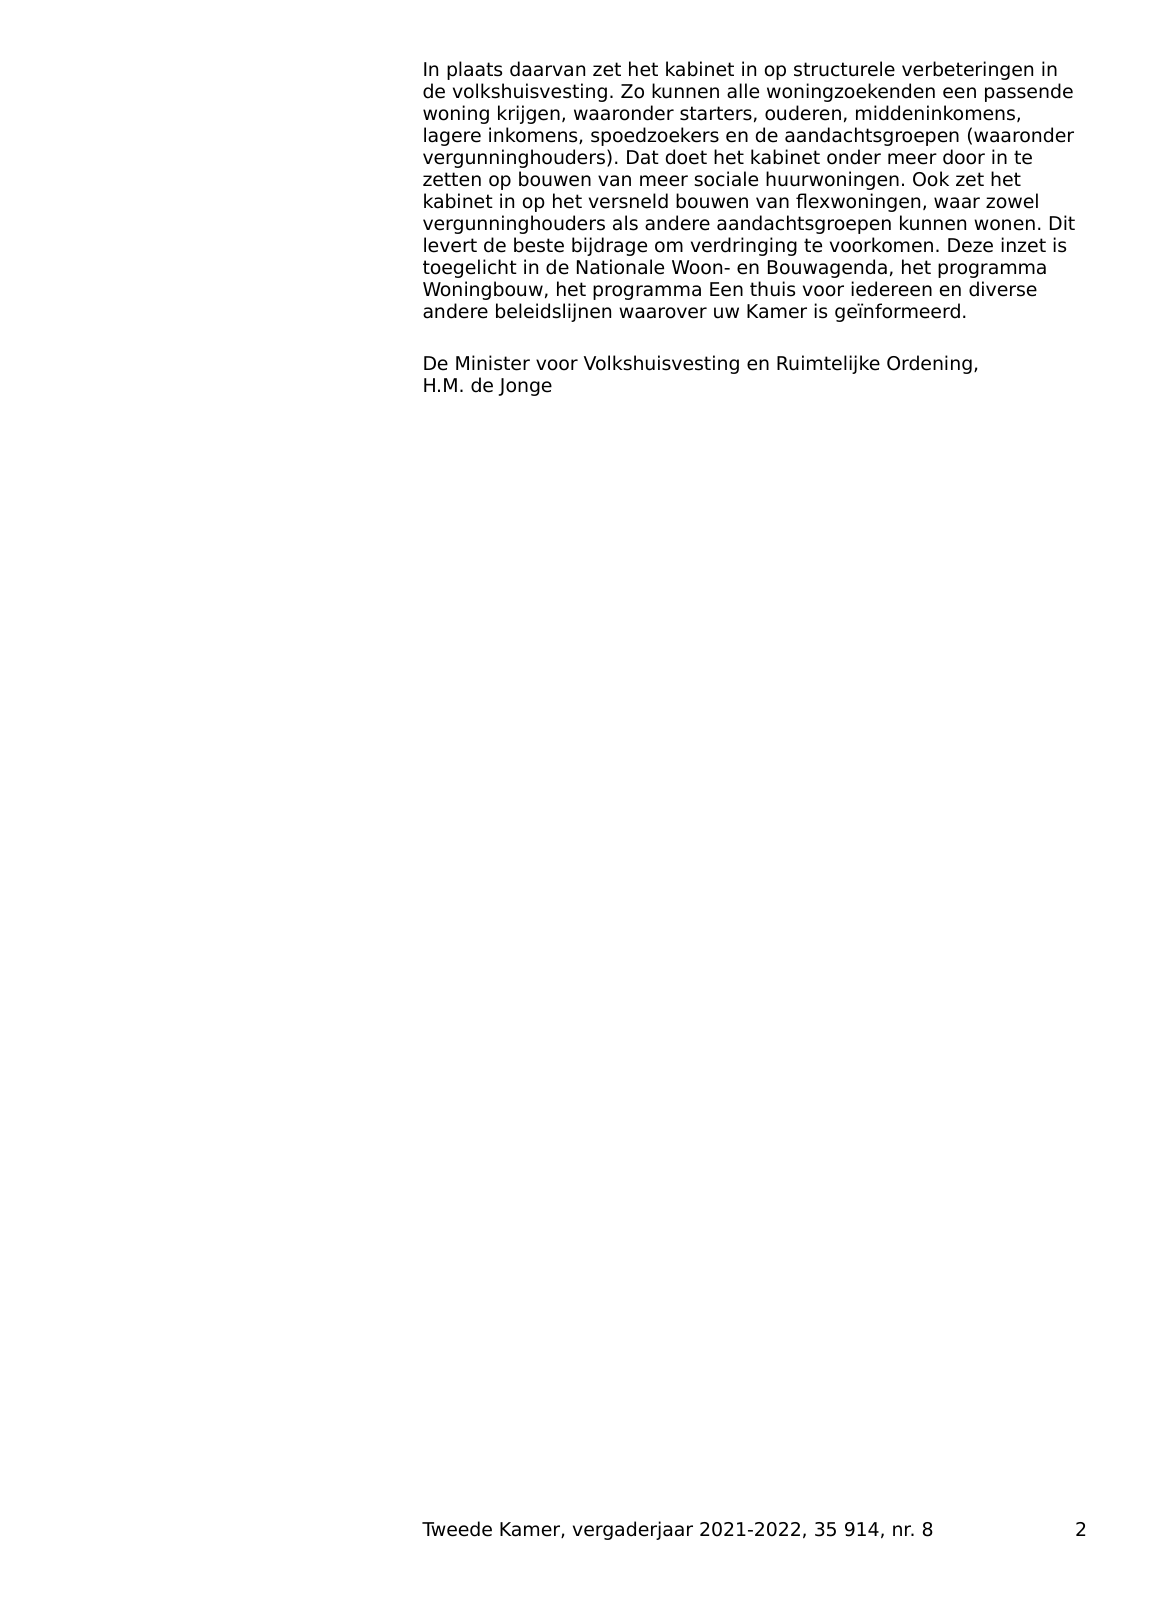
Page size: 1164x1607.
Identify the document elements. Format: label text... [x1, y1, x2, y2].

text De Minister voor Volkshuisvesting en Ruimtelijke Ordening, H.M. de Jonge [422, 353, 1087, 397]
text In plaats daarvan zet het kabinet in op structurele verbeteringen in de volkshuisvesting. Zo kunnen alle woningzoekenden een passende woning krijgen, waaronder starters, ouderen, middeninkomens, lagere inkomens, spoedzoekers en de aandachtsgroepen (waaronder vergunninghouders). Dat doet het kabinet onder meer door in te zetten op bouwen van meer sociale huurwoningen. Ook zet het kabinet in op het versneld bouwen van flexwoningen, waar zowel vergunninghouders als andere aandachtsgroepen kunnen wonen. Dit levert de beste bijdrage om verdringing te voorkomen. Deze inzet is toegelicht in de Nationale Woon- en Bouwagenda, het programma Woningbouw, het programma Een thuis voor iedereen en diverse andere beleidslijnen waarover uw Kamer is geïnformeerd. [422, 59, 1087, 323]
